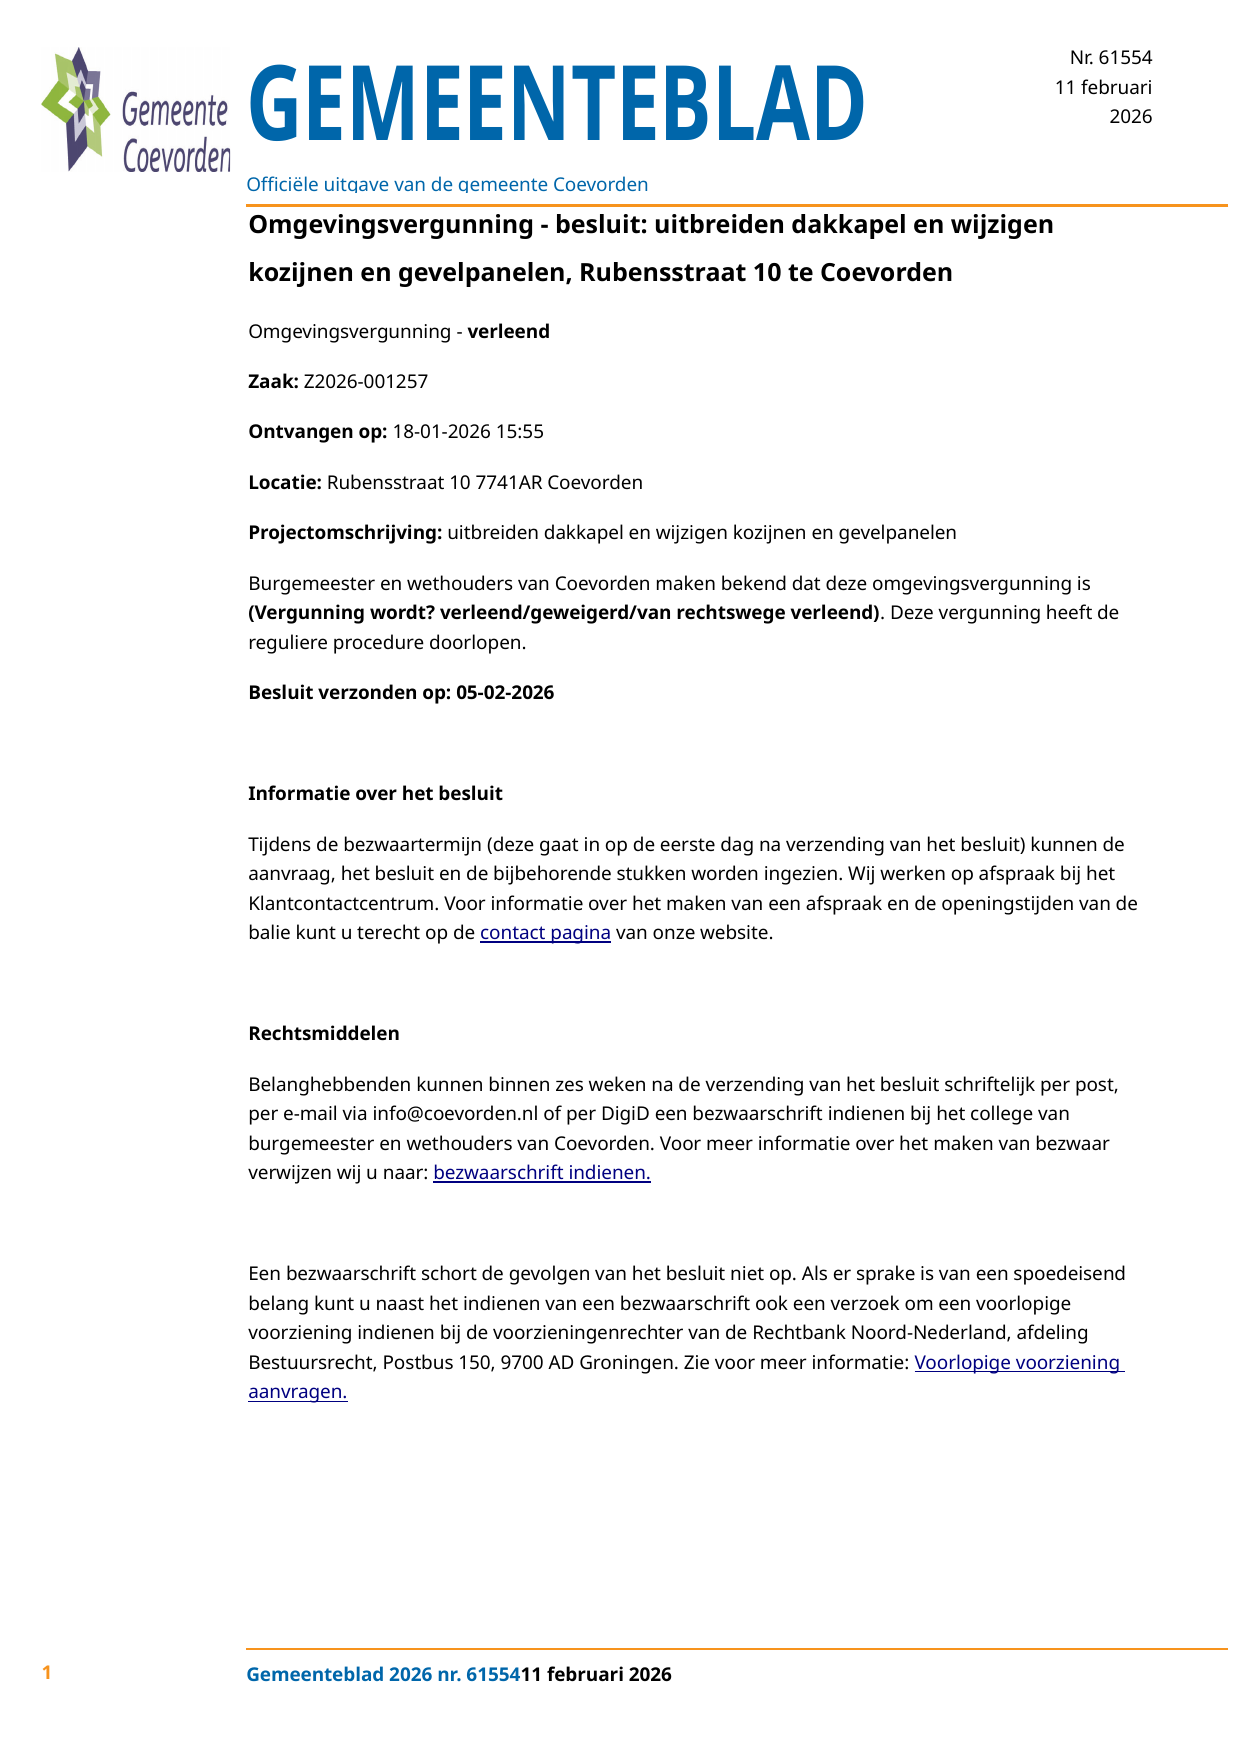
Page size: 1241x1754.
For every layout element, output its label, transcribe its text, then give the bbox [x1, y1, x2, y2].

text Ontvangen op: 18-01-2026 15:55 [248, 419, 1152, 444]
text Belanghebbenden kunnen binnen zes weken na de verzending van het besluit schriftelijk per post, per e-mail via info@coevorden.nl of per DigiD een bezwaarschrift indienen bij het college van burgemeester en wethouders van Coevorden. Voor meer informatie over het maken van bezwaar verwijzen wij u naar: bezwaarschrift indienen. [248, 1071, 1152, 1185]
text Omgevingsvergunning - besluit: uitbreiden dakkapel en wijzigen kozijnen en gevelpanelen, Rubensstraat 10 te Coevorden [248, 207, 1152, 288]
text Tijdens de bezwaartermijn (deze gaat in op de eerste dag na verzending van het besluit) kunnen de aanvraag, het besluit en de bijbehorende stukken worden ingezien. Wij werken op afspraak bij het Klantcontactcentrum. Voor informatie over het maken van een afspraak en de openingstijden van de balie kunt u terecht op de contact pagina van onze website. [248, 831, 1152, 945]
text Omgevingsvergunning - verleend [248, 318, 1152, 344]
text Zaak: Z2026-001257 [248, 368, 1152, 394]
text Informatie over het besluit [248, 780, 1152, 806]
text Een bezwaarschrift schort de gevolgen van het besluit niet op. Als er sprake is van een spoedeisend belang kunt u naast het indienen van een bezwaarschrift ook een verzoek om een voorlopige voorziening indienen bij de voorzieningenrechter van de Rechtbank Noord-Nederland, afdeling Bestuursrecht, Postbus 150, 9700 AD Groningen. Zie voor meer informatie: Voorlopige voorziening aanvragen. [248, 1260, 1152, 1404]
text Besluit verzonden op: 05-02-2026 [248, 679, 1152, 705]
picture [41, 47, 231, 172]
text Locatie: Rubensstraat 10 7741AR Coevorden [248, 469, 1152, 495]
text Burgemeester en wethouders van Coevorden maken bekend dat deze omgevingsvergunning is (Vergunning wordt? verleend/geweigerd/van rechtswege verleend). Deze vergunning heeft de reguliere procedure doorlopen. [248, 570, 1152, 655]
text Rechtsmiddelen [248, 1020, 1152, 1046]
text Projectomschrijving: uitbreiden dakkapel en wijzigen kozijnen en gevelpanelen [248, 519, 1152, 545]
